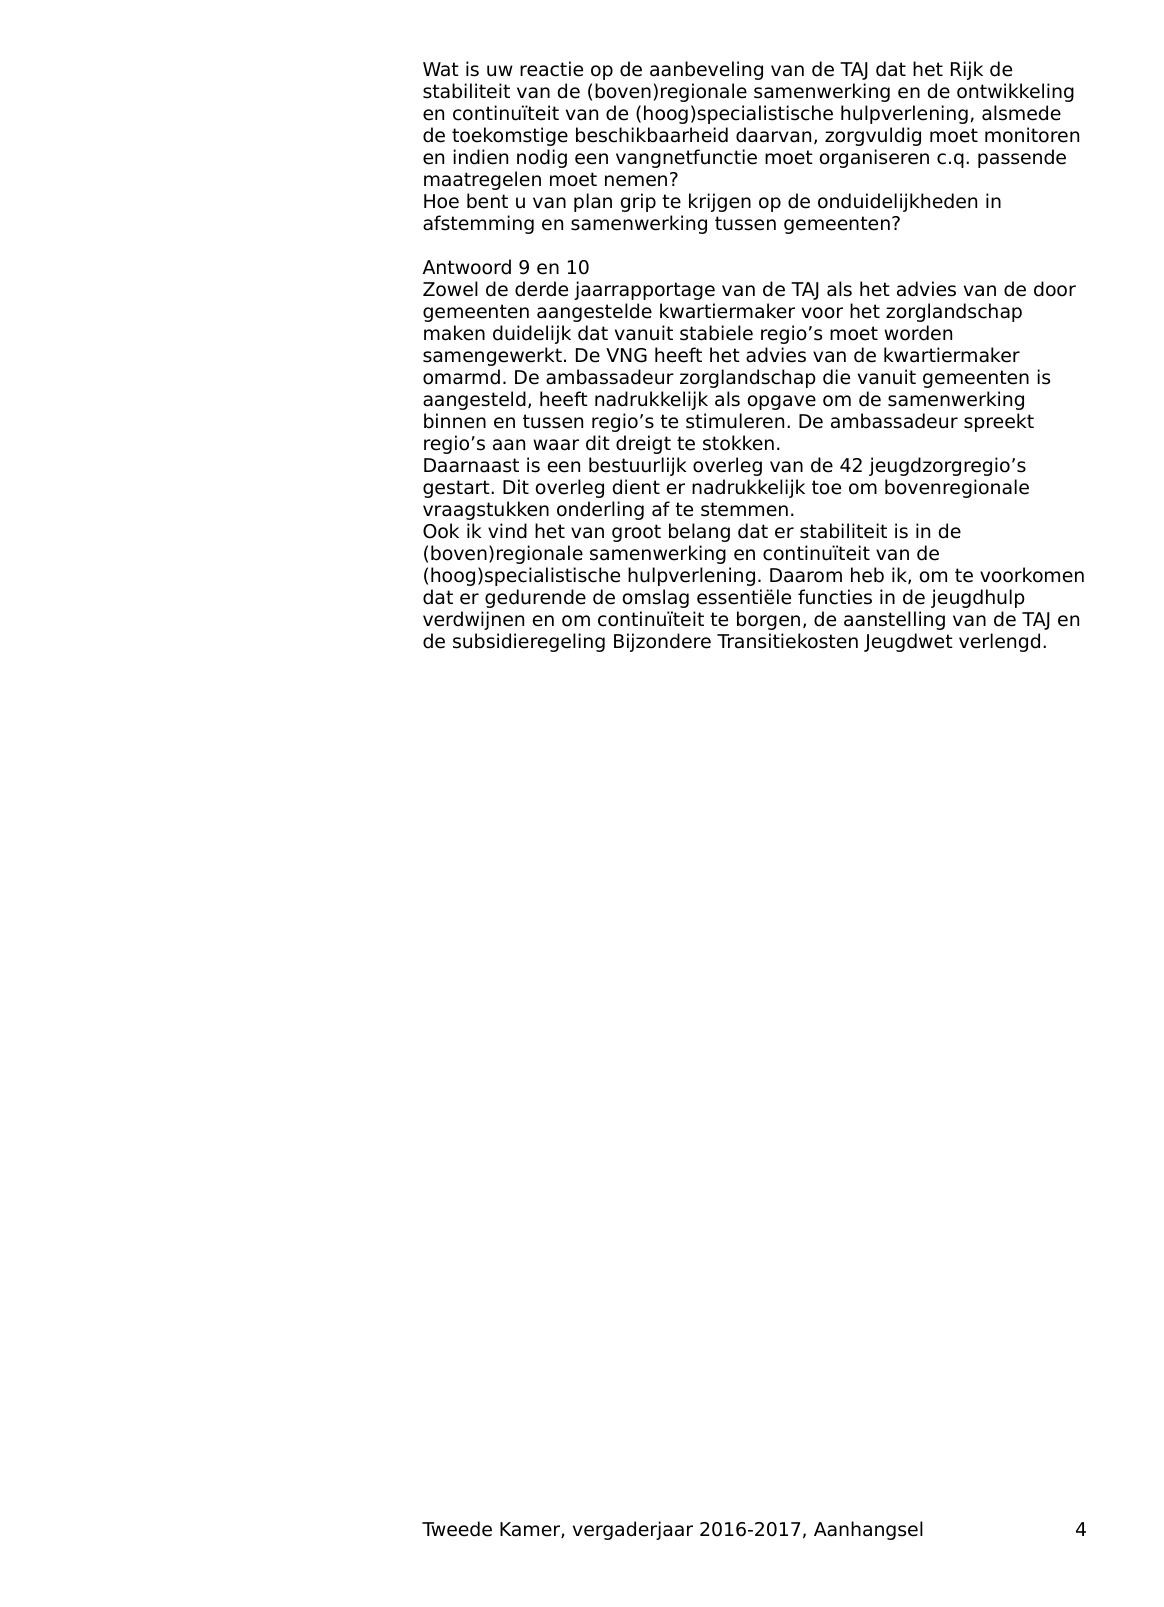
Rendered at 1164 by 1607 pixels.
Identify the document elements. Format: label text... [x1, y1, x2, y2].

text Daarnaast is een bestuurlijk overleg van de 42 jeugdzorgregio’s gestart. Dit overleg dient er nadrukkelijk toe om bovenregionale vraagstukken onderling af te stemmen. [422, 455, 1087, 521]
text Wat is uw reactie op de aanbeveling van de TAJ dat het Rijk de stabiliteit van de (boven)regionale samenwerking en de ontwikkeling en continuïteit van de (hoog)specialistische hulpverlening, alsmede de toekomstige beschikbaarheid daarvan, zorgvuldig moet monitoren en indien nodig een vangnetfunctie moet organiseren c.q. passende maatregelen moet nemen? [422, 59, 1087, 191]
text Ook ik vind het van groot belang dat er stabiliteit is in de (boven)regionale samenwerking en continuïteit van de (hoog)specialistische hulpverlening. Daarom heb ik, om te voorkomen dat er gedurende de omslag essentiële functies in de jeugdhulp verdwijnen en om continuïteit te borgen, de aanstelling van de TAJ en de subsidieregeling Bijzondere Transitiekosten Jeugdwet verlengd. [422, 521, 1087, 653]
text Hoe bent u van plan grip te krijgen op de onduidelijkheden in afstemming en samenwerking tussen gemeenten? [422, 191, 1087, 235]
text Antwoord 9 en 10 [422, 257, 1087, 279]
text Zowel de derde jaarrapportage van de TAJ als het advies van de door gemeenten aangestelde kwartiermaker voor het zorglandschap maken duidelijk dat vanuit stabiele regio’s moet worden samengewerkt. De VNG heeft het advies van de kwartiermaker omarmd. De ambassadeur zorglandschap die vanuit gemeenten is aangesteld, heeft nadrukkelijk als opgave om de samenwerking binnen en tussen regio’s te stimuleren. De ambassadeur spreekt regio’s aan waar dit dreigt te stokken. [422, 279, 1087, 455]
